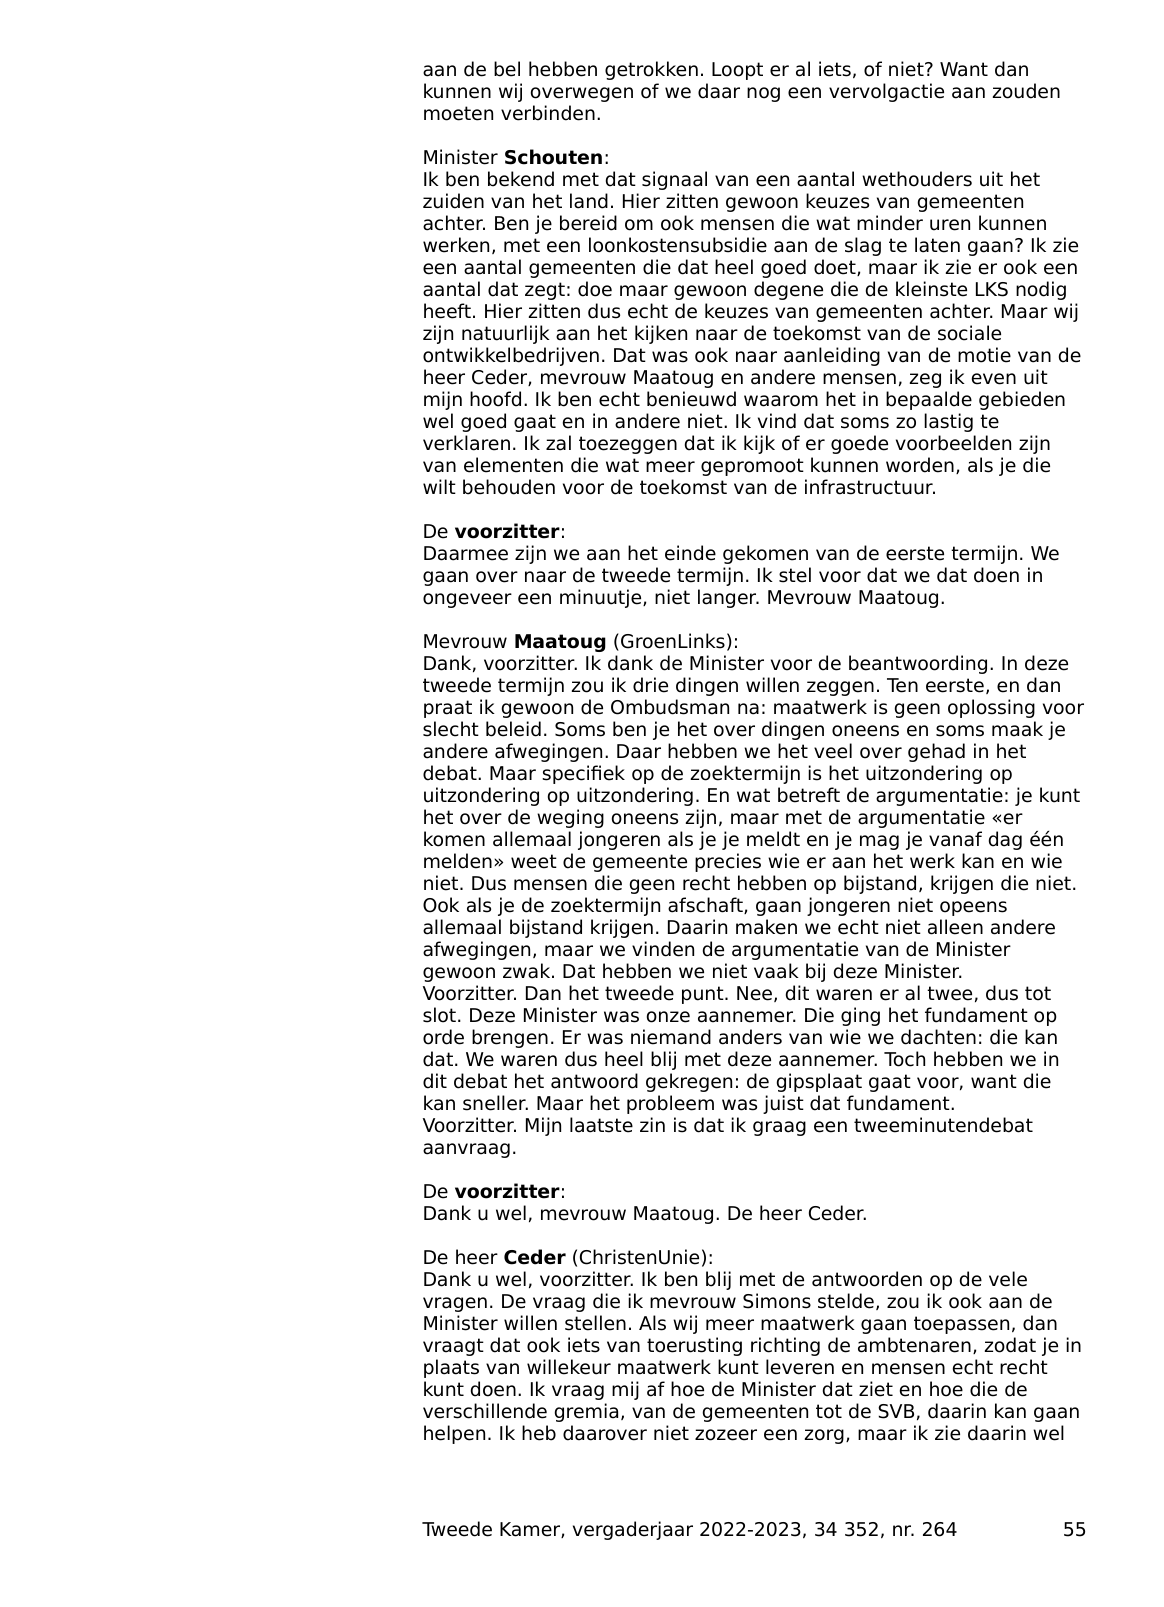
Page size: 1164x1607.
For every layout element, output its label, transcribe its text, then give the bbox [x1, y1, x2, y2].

text Voorzitter. Mijn laatste zin is dat ik graag een tweeminutendebat aanvraag. [422, 1115, 1087, 1159]
text aan de bel hebben getrokken. Loopt er al iets, of niet? Want dan kunnen wij overwegen of we daar nog een vervolgactie aan zouden moeten verbinden. [422, 59, 1087, 125]
text De voorzitter: [422, 521, 1087, 543]
text De voorzitter: [422, 1181, 1087, 1203]
text Ik ben bekend met dat signaal van een aantal wethouders uit het zuiden van het land. Hier zitten gewoon keuzes van gemeenten achter. Ben je bereid om ook mensen die wat minder uren kunnen werken, met een loonkostensubsidie aan de slag te laten gaan? Ik zie een aantal gemeenten die dat heel goed doet, maar ik zie er ook een aantal dat zegt: doe maar gewoon degene die de kleinste LKS nodig heeft. Hier zitten dus echt de keuzes van gemeenten achter. Maar wij zijn natuurlijk aan het kijken naar de toekomst van de sociale ontwikkelbedrijven. Dat was ook naar aanleiding van de motie van de heer Ceder, mevrouw Maatoug en andere mensen, zeg ik even uit mijn hoofd. Ik ben echt benieuwd waarom het in bepaalde gebieden wel goed gaat en in andere niet. Ik vind dat soms zo lastig te verklaren. Ik zal toezeggen dat ik kijk of er goede voorbeelden zijn van elementen die wat meer gepromoot kunnen worden, als je die wilt behouden voor de toekomst van de infrastructuur. [422, 169, 1087, 499]
text Mevrouw Maatoug (GroenLinks): [422, 631, 1087, 653]
text Daarmee zijn we aan het einde gekomen van de eerste termijn. We gaan over naar de tweede termijn. Ik stel voor dat we dat doen in ongeveer een minuutje, niet langer. Mevrouw Maatoug. [422, 543, 1087, 609]
text Dank, voorzitter. Ik dank de Minister voor de beantwoording. In deze tweede termijn zou ik drie dingen willen zeggen. Ten eerste, en dan praat ik gewoon de Ombudsman na: maatwerk is geen oplossing voor slecht beleid. Soms ben je het over dingen oneens en soms maak je andere afwegingen. Daar hebben we het veel over gehad in het debat. Maar specifiek op de zoektermijn is het uitzondering op uitzondering op uitzondering. En wat betreft de argumentatie: je kunt het over de weging oneens zijn, maar met de argumentatie «er komen allemaal jongeren als je je meldt en je mag je vanaf dag één melden» weet de gemeente precies wie er aan het werk kan en wie niet. Dus mensen die geen recht hebben op bijstand, krijgen die niet. Ook als je de zoektermijn afschaft, gaan jongeren niet opeens allemaal bijstand krijgen. Daarin maken we echt niet alleen andere afwegingen, maar we vinden de argumentatie van de Minister gewoon zwak. Dat hebben we niet vaak bij deze Minister. [422, 653, 1087, 983]
text Dank u wel, voorzitter. Ik ben blij met de antwoorden op de vele vragen. De vraag die ik mevrouw Simons stelde, zou ik ook aan de Minister willen stellen. Als wij meer maatwerk gaan toepassen, dan vraagt dat ook iets van toerusting richting de ambtenaren, zodat je in plaats van willekeur maatwerk kunt leveren en mensen echt recht kunt doen. Ik vraag mij af hoe de Minister dat ziet en hoe die de verschillende gremia, van de gemeenten tot de SVB, daarin kan gaan helpen. Ik heb daarover niet zozeer een zorg, maar ik zie daarin wel [422, 1269, 1087, 1445]
text Dank u wel, mevrouw Maatoug. De heer Ceder. [422, 1203, 1087, 1225]
text Minister Schouten: [422, 147, 1087, 169]
text Voorzitter. Dan het tweede punt. Nee, dit waren er al twee, dus tot slot. Deze Minister was onze aannemer. Die ging het fundament op orde brengen. Er was niemand anders van wie we dachten: die kan dat. We waren dus heel blij met deze aannemer. Toch hebben we in dit debat het antwoord gekregen: de gipsplaat gaat voor, want die kan sneller. Maar het probleem was juist dat fundament. [422, 983, 1087, 1115]
text De heer Ceder (ChristenUnie): [422, 1247, 1087, 1269]
